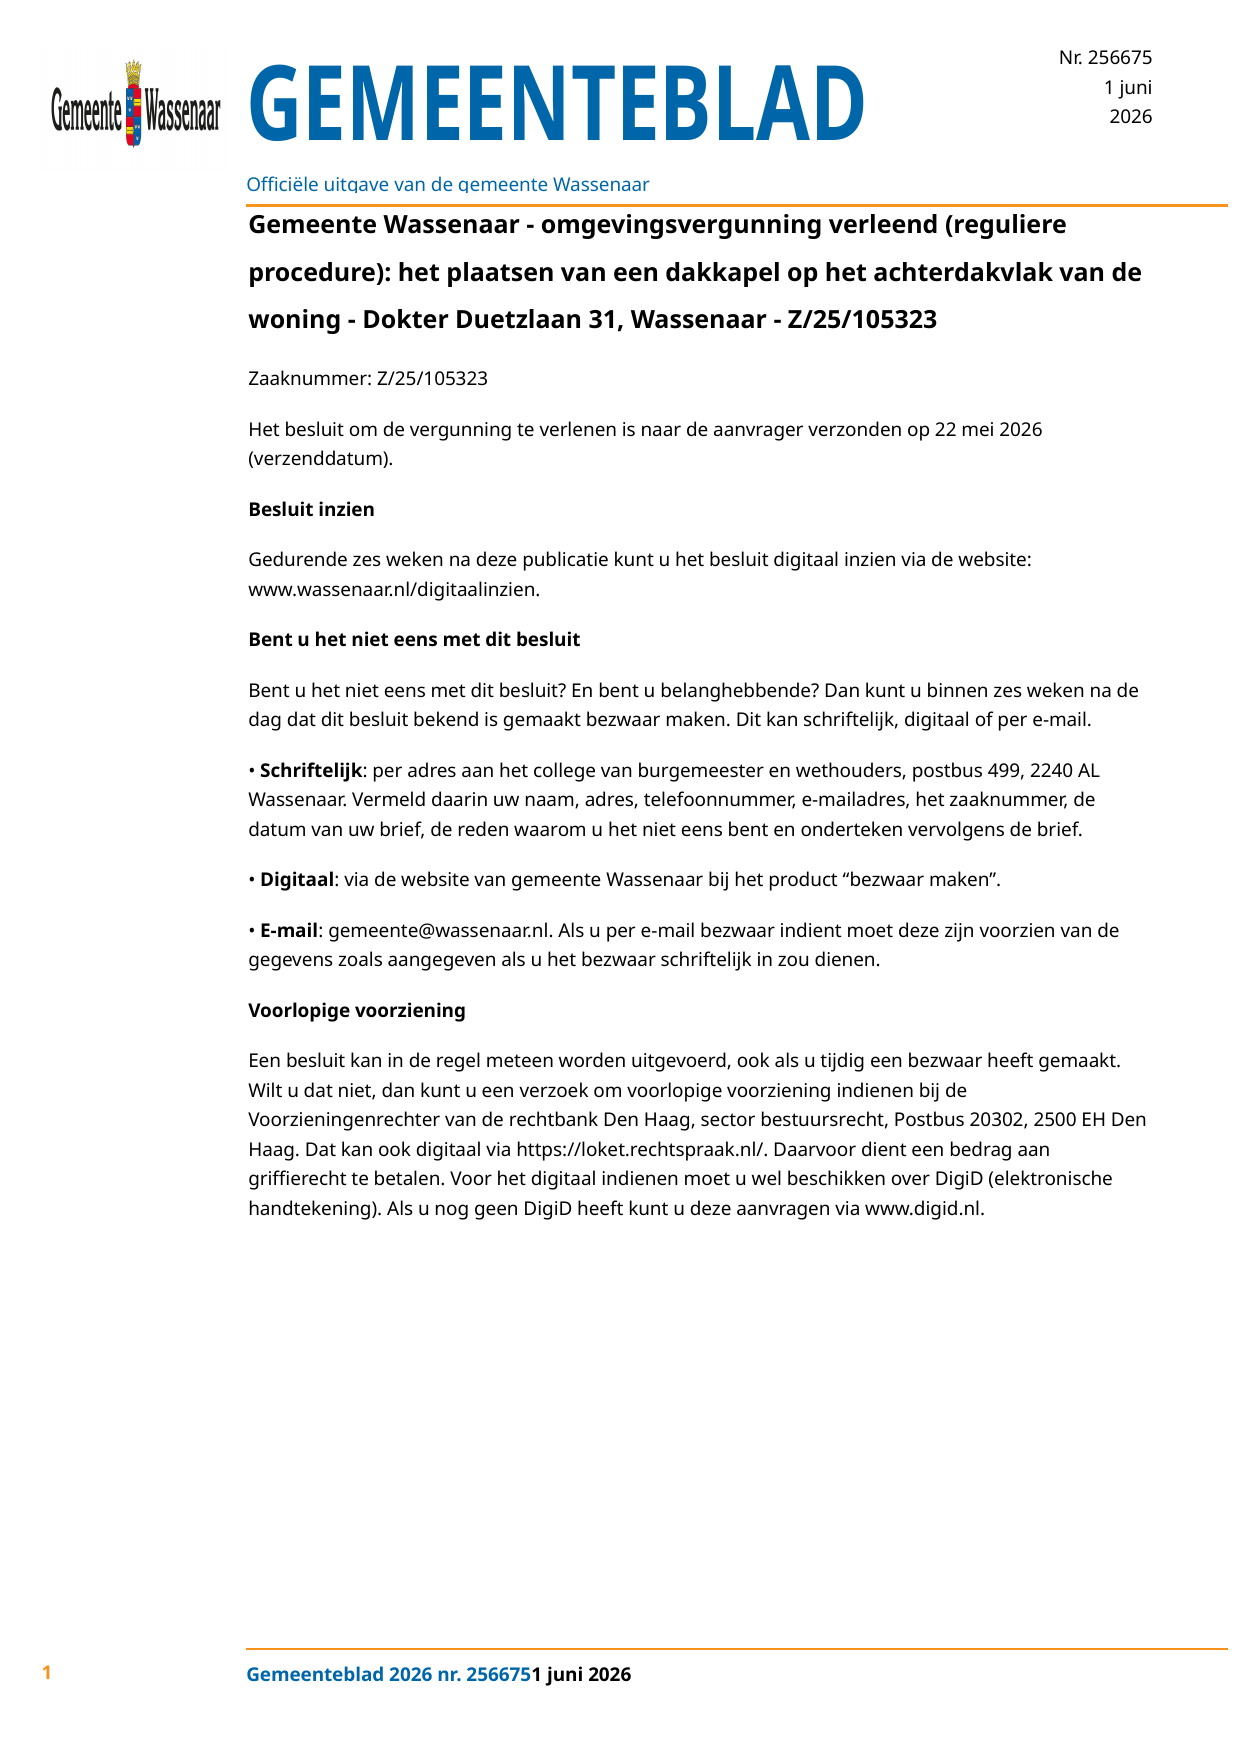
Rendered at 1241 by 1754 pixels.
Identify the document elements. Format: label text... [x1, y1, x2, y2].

text Bent u het niet eens met dit besluit [248, 626, 1152, 652]
text Bent u het niet eens met dit besluit? En bent u belanghebbende? Dan kunt u binnen zes weken na de dag dat dit besluit bekend is gemaakt bezwaar maken. Dit kan schriftelijk, digitaal of per e-mail. [248, 677, 1152, 732]
text Zaaknummer: Z/25/105323 [248, 366, 1152, 391]
picture [41, 47, 231, 172]
text Besluit inzien [248, 496, 1152, 522]
text • E-mail: gemeente@wassenaar.nl. Als u per e-mail bezwaar indient moet deze zijn voorzien van de gegevens zoals aangegeven als u het bezwaar schriftelijk in zou dienen. [248, 917, 1152, 972]
text • Digitaal: via de website van gemeente Wassenaar bij het product “bezwaar maken”. [248, 866, 1152, 892]
text • Schriftelijk: per adres aan het college van burgemeester en wethouders, postbus 499, 2240 AL Wassenaar. Vermeld daarin uw naam, adres, telefoonnummer, e-mailadres, het zaaknummer, de datum van uw brief, de reden waarom u het niet eens bent en onderteken vervolgens de brief. [248, 757, 1152, 842]
text Het besluit om de vergunning te verlenen is naar de aanvrager verzonden op 22 mei 2026 (verzenddatum). [248, 416, 1152, 471]
text Gedurende zes weken na deze publicatie kunt u het besluit digitaal inzien via de website: www.wassenaar.nl/digitaalinzien. [248, 546, 1152, 602]
text Voorlopige voorziening [248, 997, 1152, 1022]
text Een besluit kan in de regel meteen worden uitgevoerd, ook als u tijdig een bezwaar heeft gemaakt. Wilt u dat niet, dan kunt u een verzoek om voorlopige voorziening indienen bij de Voorzieningenrechter van de rechtbank Den Haag, sector bestuursrecht, Postbus 20302, 2500 EH Den Haag. Dat kan ook digitaal via https://loket.rechtspraak.nl/. Daarvoor dient een bedrag aan griffierecht te betalen. Voor het digitaal indienen moet u wel beschikken over DigiD (elektronische handtekening). Als u nog geen DigiD heeft kunt u deze aanvragen via www.digid.nl. [248, 1047, 1152, 1221]
text Gemeente Wassenaar - omgevingsvergunning verleend (reguliere procedure): het plaatsen van een dakkapel op het achterdakvlak van de woning - Dokter Duetzlaan 31, Wassenaar - Z/25/105323 [248, 207, 1152, 336]
